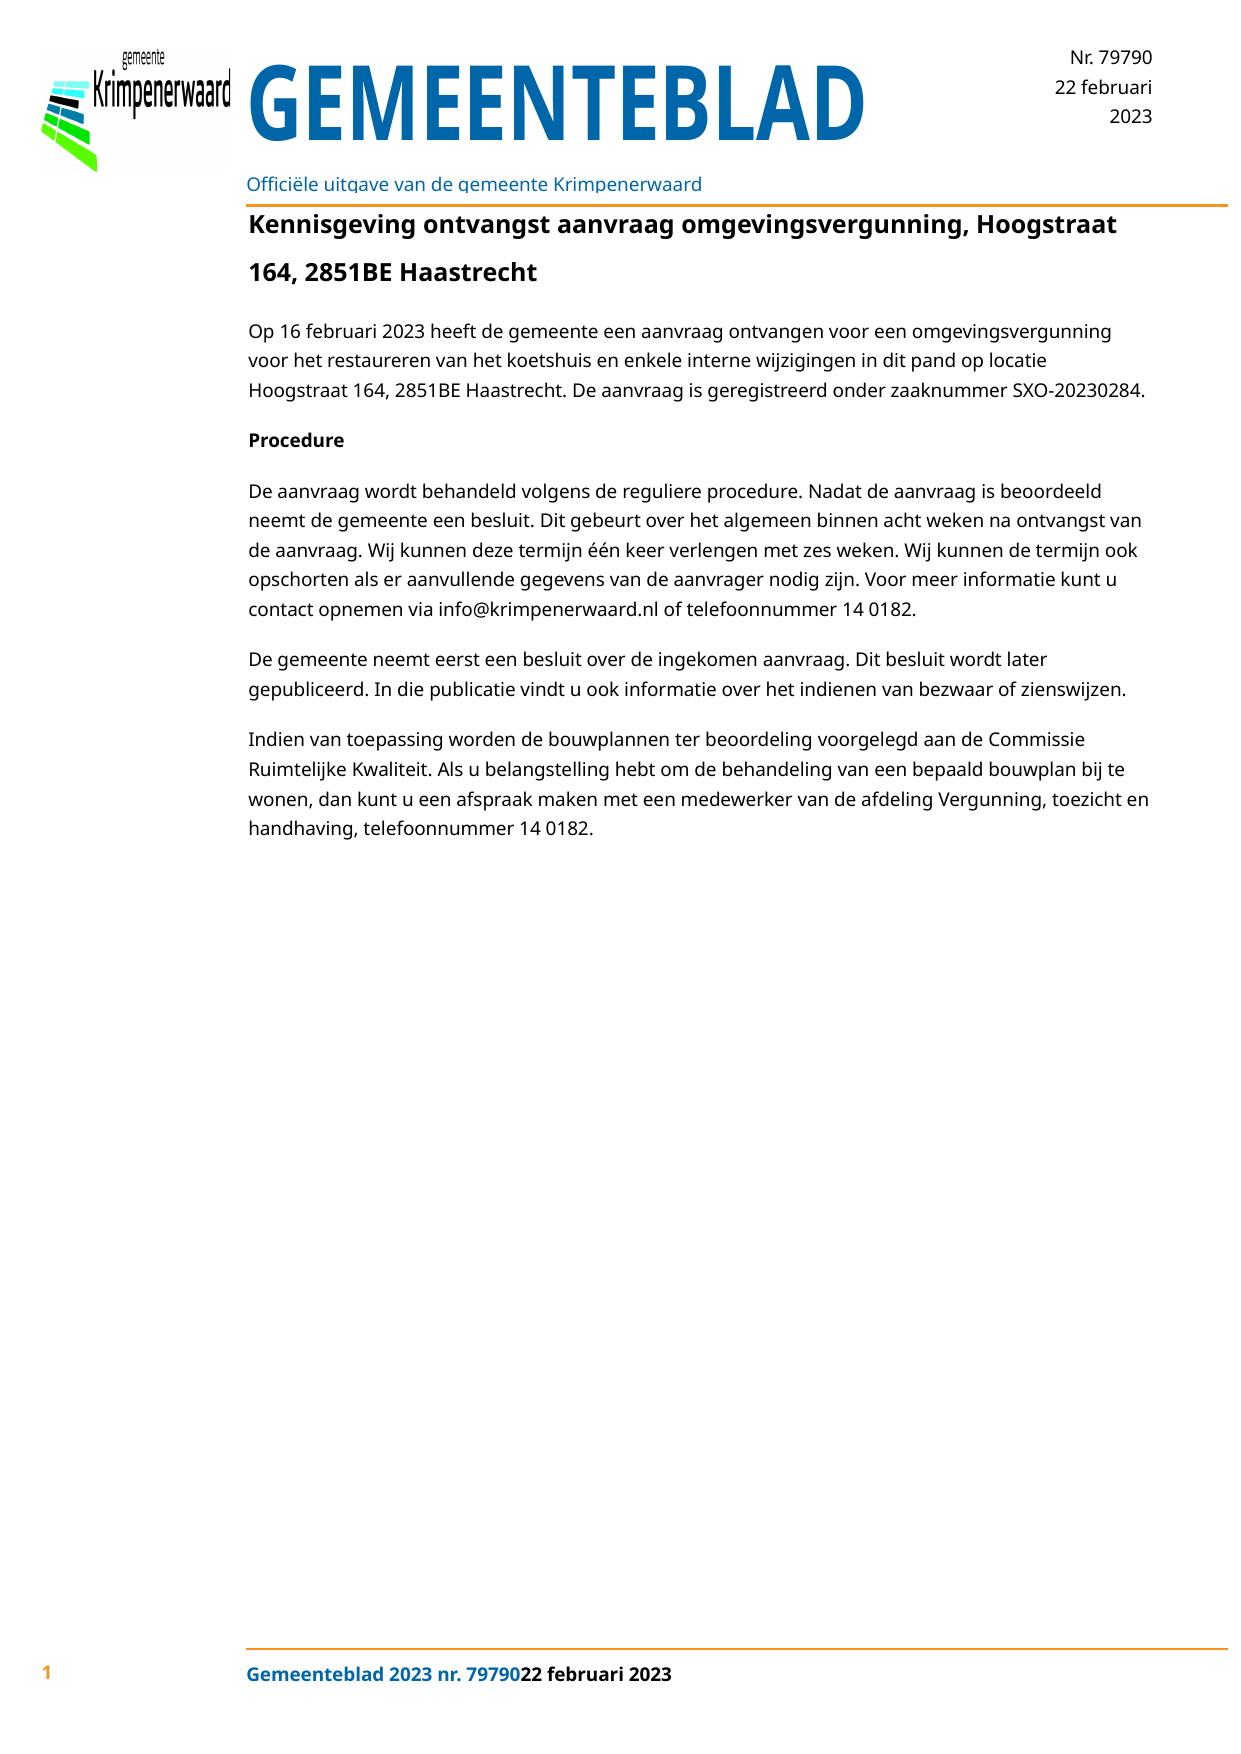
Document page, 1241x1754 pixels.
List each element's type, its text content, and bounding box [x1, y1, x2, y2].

text Indien van toepassing worden de bouwplannen ter beoordeling voorgelegd aan de Commissie Ruimtelijke Kwaliteit. Als u belangstelling hebt om de behandeling van een bepaald bouwplan bij te wonen, dan kunt u een afspraak maken met een medewerker van de afdeling Vergunning, toezicht en handhaving, telefoonnummer 14 0182. [248, 727, 1152, 841]
text Op 16 februari 2023 heeft de gemeente een aanvraag ontvangen voor een omgevingsvergunning voor het restaureren van het koetshuis en enkele interne wijzigingen in dit pand op locatie Hoogstraat 164, 2851BE Haastrecht. De aanvraag is geregistreerd onder zaaknummer SXO-20230284. [248, 318, 1152, 403]
picture [41, 47, 231, 172]
text De gemeente neemt eerst een besluit over de ingekomen aanvraag. Dit besluit wordt later gepubliceerd. In die publicatie vindt u ook informatie over het indienen van bezwaar of zienswijzen. [248, 647, 1152, 702]
text Kennisgeving ontvangst aanvraag omgevingsvergunning, Hoogstraat 164, 2851BE Haastrecht [248, 207, 1152, 288]
text Procedure [248, 427, 1152, 453]
text De aanvraag wordt behandeld volgens de reguliere procedure. Nadat de aanvraag is beoordeeld neemt de gemeente een besluit. Dit gebeurt over het algemeen binnen acht weken na ontvangst van de aanvraag. Wij kunnen deze termijn één keer verlengen met zes weken. Wij kunnen de termijn ook opschorten als er aanvullende gegevens van de aanvrager nodig zijn. Voor meer informatie kunt u contact opnemen via info@krimpenerwaard.nl of telefoonnummer 14 0182. [248, 478, 1152, 622]
